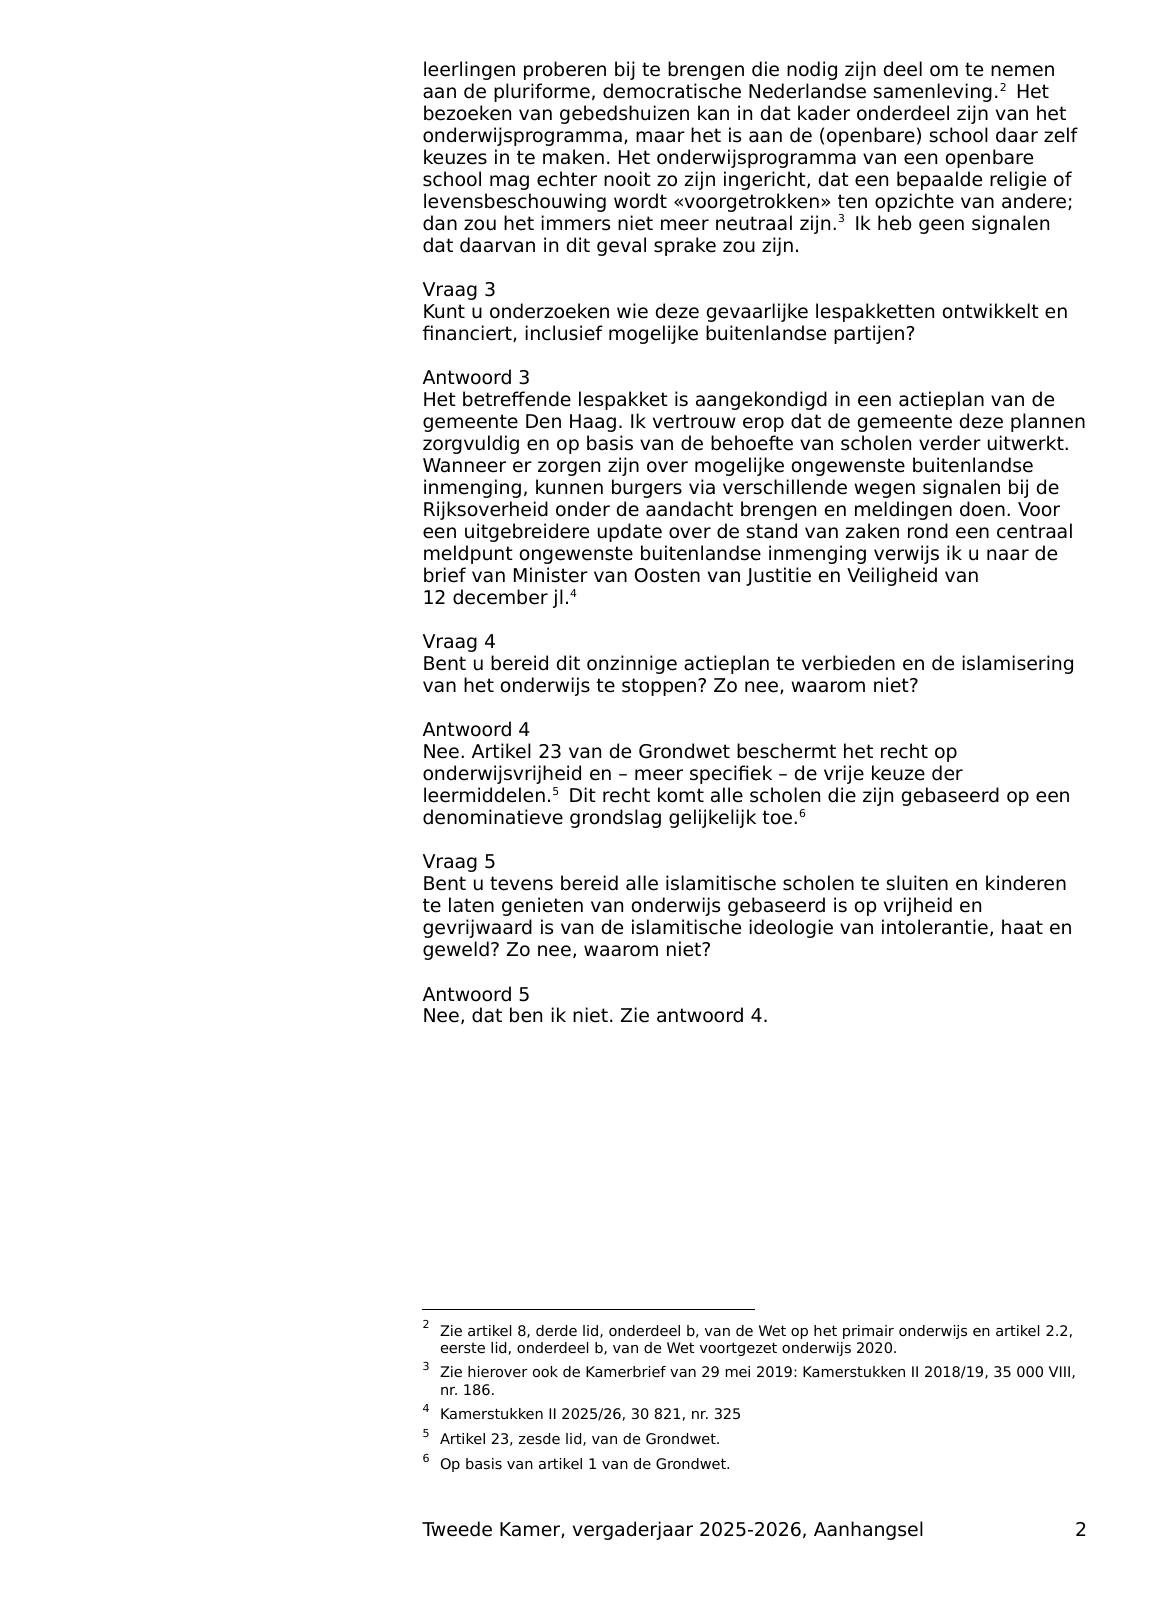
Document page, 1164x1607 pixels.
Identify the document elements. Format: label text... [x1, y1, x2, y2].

text Antwoord 5 [422, 983, 1087, 1005]
text Op basis van artikel 1 van de Grondwet. [422, 1452, 1087, 1474]
text Antwoord 3 [422, 367, 1087, 389]
text Bent u tevens bereid alle islamitische scholen te sluiten en kinderen te laten genieten van onderwijs gebaseerd is op vrijheid en gevrijwaard is van de islamitische ideologie van intolerantie, haat en geweld? Zo nee, waarom niet? [422, 873, 1087, 961]
text Wanneer er zorgen zijn over mogelijke ongewenste buitenlandse inmenging, kunnen burgers via verschillende wegen signalen bij de Rijksoverheid onder de aandacht brengen en meldingen doen. Voor een uitgebreidere update over de stand van zaken rond een centraal meldpunt ongewenste buitenlandse inmenging verwijs ik u naar de brief van Minister van Oosten van Justitie en Veiligheid van 12 december jl. [422, 455, 1087, 609]
text Kunt u onderzoeken wie deze gevaarlijke lespakketten ontwikkelt en financiert, inclusief mogelijke buitenlandse partijen? [422, 301, 1087, 345]
text Kamerstukken II 2025/26, 30 821, nr. 325 [422, 1402, 1087, 1424]
text Vraag 5 [422, 851, 1087, 873]
text leerlingen proberen bij te brengen die nodig zijn deel om te nemen aan de pluriforme, democratische Nederlandse samenleving. Het bezoeken van gebedshuizen kan in dat kader onderdeel zijn van het onderwijsprogramma, maar het is aan de (openbare) school daar zelf keuzes in te maken. Het onderwijsprogramma van een openbare school mag echter nooit zo zijn ingericht, dat een bepaalde religie of levensbeschouwing wordt «voorgetrokken» ten opzichte van andere; dan zou het immers niet meer neutraal zijn. Ik heb geen signalen dat daarvan in dit geval sprake zou zijn. [422, 59, 1087, 257]
text Zie artikel 8, derde lid, onderdeel b, van de Wet op het primair onderwijs en artikel 2.2, eerste lid, onderdeel b, van de Wet voortgezet onderwijs 2020. [422, 1318, 1087, 1357]
text Nee. Artikel 23 van de Grondwet beschermt het recht op onderwijsvrijheid en – meer specifiek – de vrije keuze der leermiddelen. Dit recht komt alle scholen die zijn gebaseerd op een denominatieve grondslag gelijkelijk toe. [422, 741, 1087, 829]
text Artikel 23, zesde lid, van de Grondwet. [422, 1427, 1087, 1449]
text Antwoord 4 [422, 719, 1087, 741]
text Zie hierover ook de Kamerbrief van 29 mei 2019: Kamerstukken II 2018/19, 35 000 VIII, nr. 186. [422, 1360, 1087, 1399]
text Nee, dat ben ik niet. Zie antwoord 4. [422, 1005, 1087, 1027]
text Vraag 4 [422, 631, 1087, 653]
text Vraag 3 [422, 279, 1087, 301]
text Het betreffende lespakket is aangekondigd in een actieplan van de gemeente Den Haag. Ik vertrouw erop dat de gemeente deze plannen zorgvuldig en op basis van de behoefte van scholen verder uitwerkt. [422, 389, 1087, 455]
text Bent u bereid dit onzinnige actieplan te verbieden en de islamisering van het onderwijs te stoppen? Zo nee, waarom niet? [422, 653, 1087, 697]
